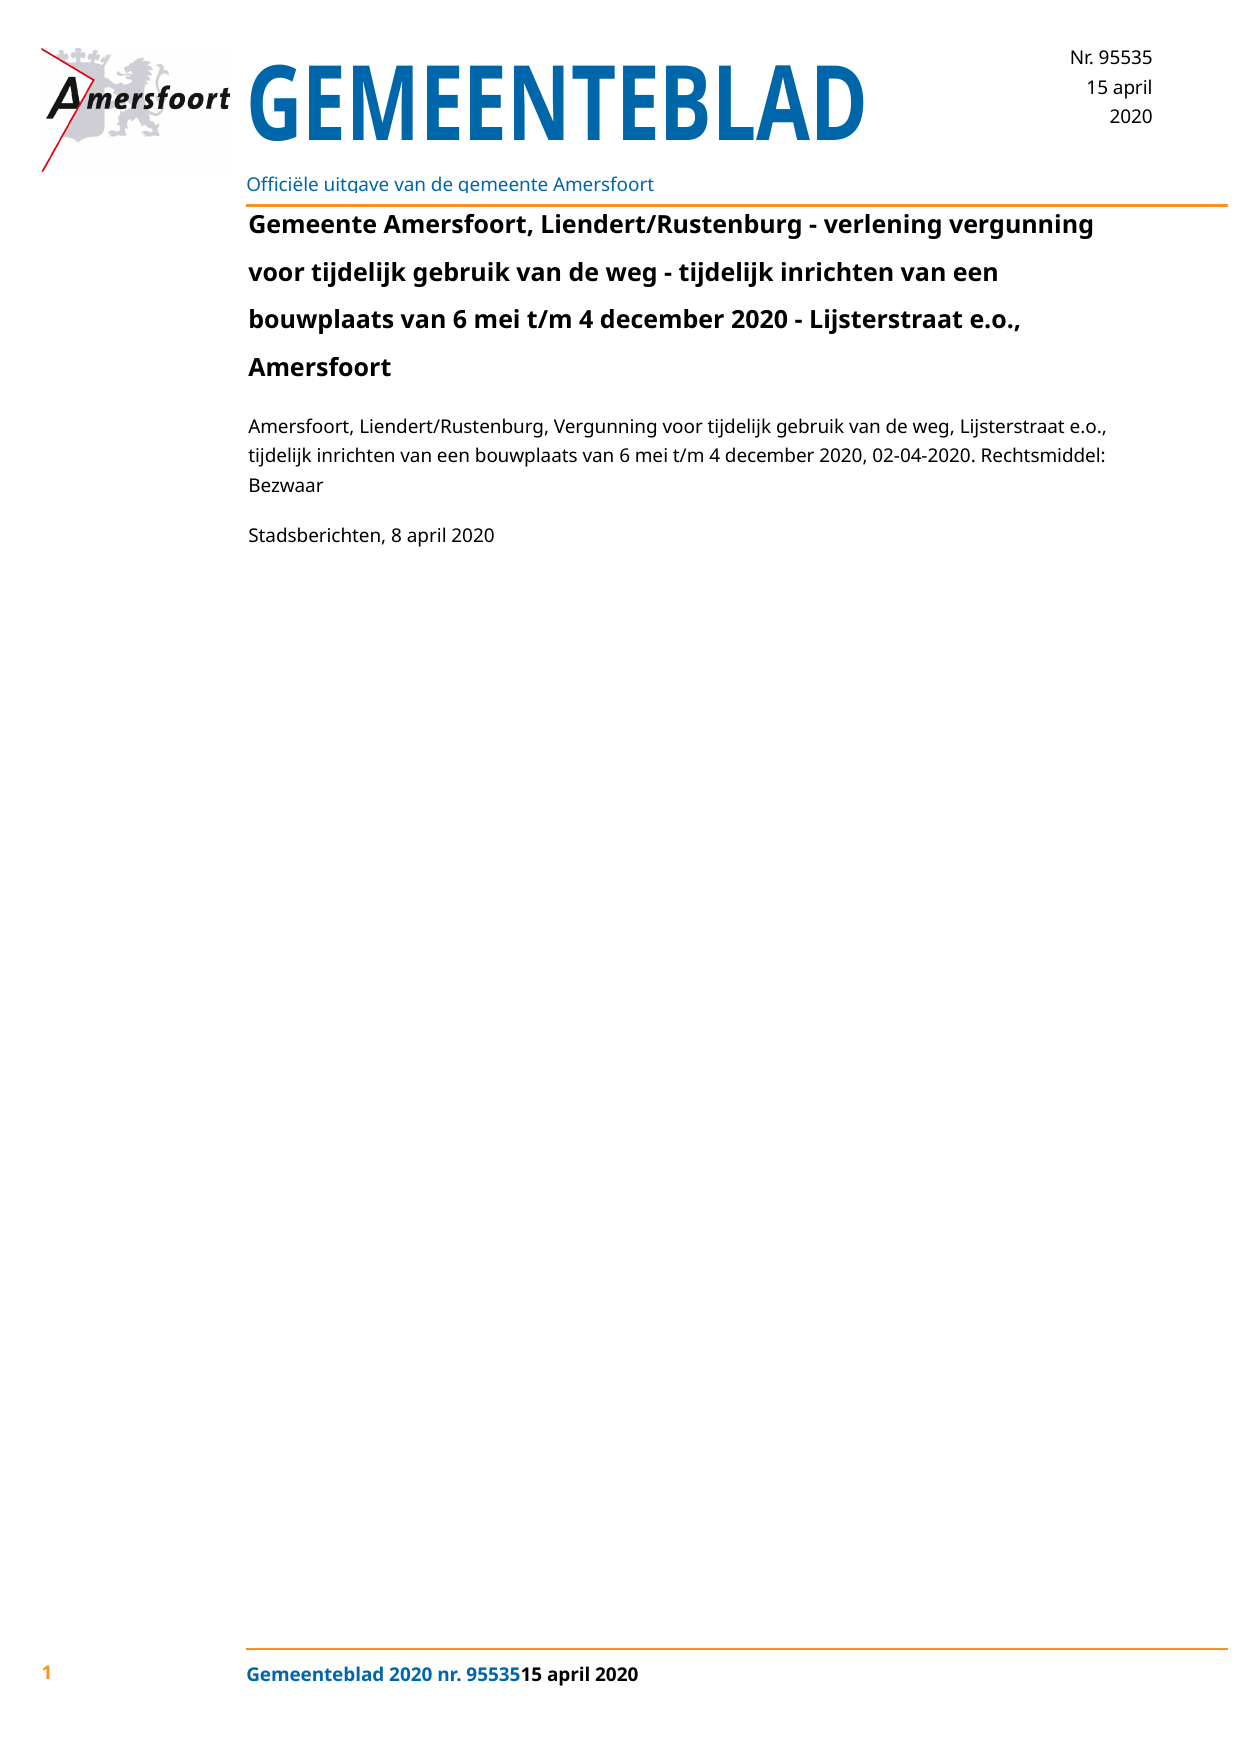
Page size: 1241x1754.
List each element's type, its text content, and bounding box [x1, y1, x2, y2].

picture [41, 47, 231, 172]
text Amersfoort, Liendert/Rustenburg, Vergunning voor tijdelijk gebruik van de weg, Lijsterstraat e.o., tijdelijk inrichten van een bouwplaats van 6 mei t/m 4 december 2020, 02-04-2020. Rechtsmiddel: Bezwaar [248, 413, 1152, 498]
text Stadsberichten, 8 april 2020 [248, 523, 1152, 548]
text Gemeente Amersfoort, Liendert/Rustenburg - verlening vergunning voor tijdelijk gebruik van de weg - tijdelijk inrichten van een bouwplaats van 6 mei t/m 4 december 2020 - Lijsterstraat e.o., Amersfoort [248, 207, 1152, 384]
